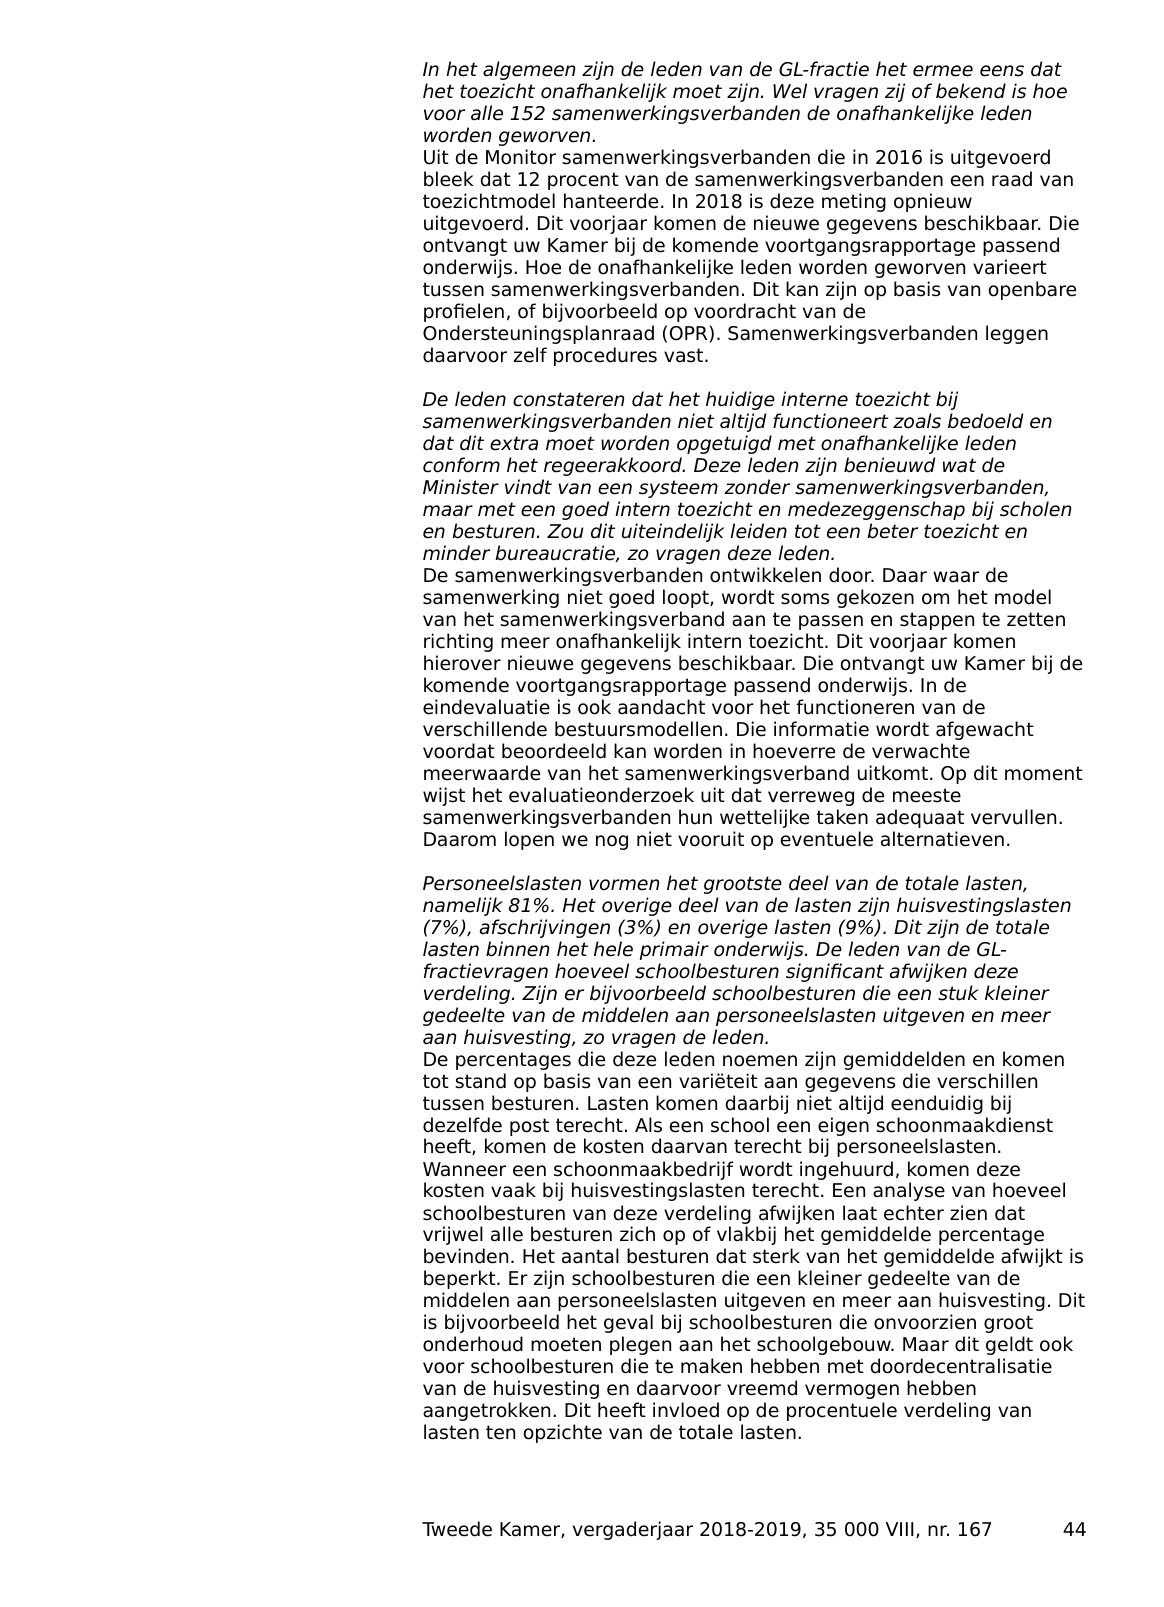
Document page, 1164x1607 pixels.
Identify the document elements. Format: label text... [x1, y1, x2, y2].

text De percentages die deze leden noemen zijn gemiddelden en komen tot stand op basis van een variëteit aan gegevens die verschillen tussen besturen. Lasten komen daarbij niet altijd eenduidig bij dezelfde post terecht. Als een school een eigen schoonmaakdienst heeft, komen de kosten daarvan terecht bij personeelslasten. Wanneer een schoonmaakbedrijf wordt ingehuurd, komen deze kosten vaak bij huisvestingslasten terecht. Een analyse van hoeveel schoolbesturen van deze verdeling afwijken laat echter zien dat vrijwel alle besturen zich op of vlakbij het gemiddelde percentage bevinden. Het aantal besturen dat sterk van het gemiddelde afwijkt is beperkt. Er zijn schoolbesturen die een kleiner gedeelte van de middelen aan personeelslasten uitgeven en meer aan huisvesting. Dit is bijvoorbeeld het geval bij schoolbesturen die onvoorzien groot onderhoud moeten plegen aan het schoolgebouw. Maar dit geldt ook voor schoolbesturen die te maken hebben met doordecentralisatie van de huisvesting en daarvoor vreemd vermogen hebben aangetrokken. Dit heeft invloed op de procentuele verdeling van lasten ten opzichte van de totale lasten. [422, 1048, 1087, 1444]
text De leden constateren dat het huidige interne toezicht bij samenwerkingsverbanden niet altijd functioneert zoals bedoeld en dat dit extra moet worden opgetuigd met onafhankelijke leden conform het regeerakkoord. Deze leden zijn benieuwd wat de Minister vindt van een systeem zonder samenwerkingsverbanden, maar met een goed intern toezicht en medezeggenschap bij scholen en besturen. Zou dit uiteindelijk leiden tot een beter toezicht en minder bureaucratie, zo vragen deze leden. [422, 389, 1087, 565]
text De samenwerkingsverbanden ontwikkelen door. Daar waar de samenwerking niet goed loopt, wordt soms gekozen om het model van het samenwerkingsverband aan te passen en stappen te zetten richting meer onafhankelijk intern toezicht. Dit voorjaar komen hierover nieuwe gegevens beschikbaar. Die ontvangt uw Kamer bij de komende voortgangsrapportage passend onderwijs. In de eindevaluatie is ook aandacht voor het functioneren van de verschillende bestuursmodellen. Die informatie wordt afgewacht voordat beoordeeld kan worden in hoeverre de verwachte meerwaarde van het samenwerkingsverband uitkomt. Op dit moment wijst het evaluatieonderzoek uit dat verreweg de meeste samenwerkingsverbanden hun wettelijke taken adequaat vervullen. Daarom lopen we nog niet vooruit op eventuele alternatieven. [422, 565, 1087, 851]
text Personeelslasten vormen het grootste deel van de totale lasten, namelijk 81%. Het overige deel van de lasten zijn huisvestingslasten (7%), afschrijvingen (3%) en overige lasten (9%). Dit zijn de totale lasten binnen het hele primair onderwijs. De leden van de GL-fractievragen hoeveel schoolbesturen significant afwijken deze verdeling. Zijn er bijvoorbeeld schoolbesturen die een stuk kleiner gedeelte van de middelen aan personeelslasten uitgeven en meer aan huisvesting, zo vragen de leden. [422, 873, 1087, 1048]
text Uit de Monitor samenwerkingsverbanden die in 2016 is uitgevoerd bleek dat 12 procent van de samenwerkingsverbanden een raad van toezichtmodel hanteerde. In 2018 is deze meting opnieuw uitgevoerd. Dit voorjaar komen de nieuwe gegevens beschikbaar. Die ontvangt uw Kamer bij de komende voortgangsrapportage passend onderwijs. Hoe de onafhankelijke leden worden geworven varieert tussen samenwerkingsverbanden. Dit kan zijn op basis van openbare profielen, of bijvoorbeeld op voordracht van de Ondersteuningsplanraad (OPR). Samenwerkingsverbanden leggen daarvoor zelf procedures vast. [422, 147, 1087, 367]
text In het algemeen zijn de leden van de GL-fractie het ermee eens dat het toezicht onafhankelijk moet zijn. Wel vragen zij of bekend is hoe voor alle 152 samenwerkingsverbanden de onafhankelijke leden worden geworven. [422, 59, 1087, 147]
